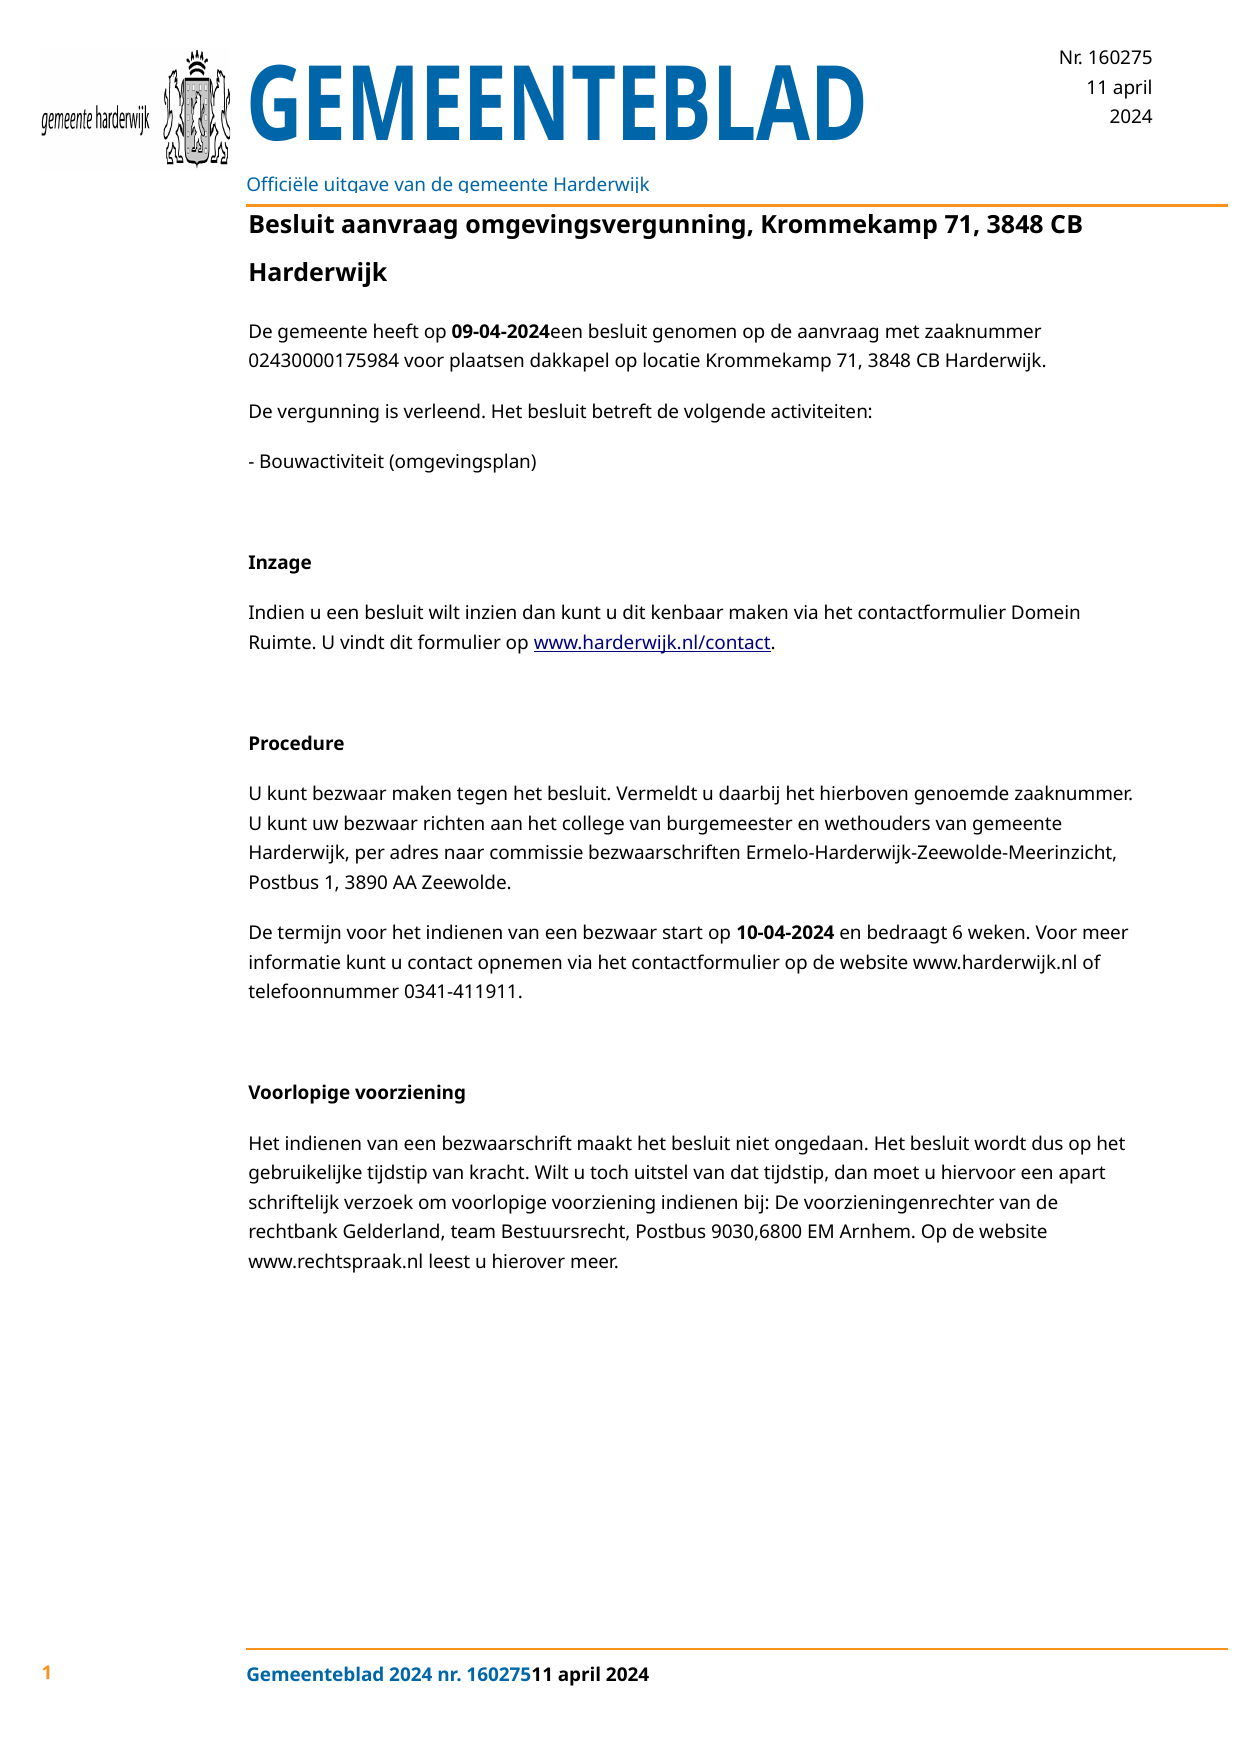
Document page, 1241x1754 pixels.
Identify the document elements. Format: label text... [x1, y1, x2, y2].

text De vergunning is verleend. Het besluit betreft de volgende activiteiten: [248, 398, 1152, 424]
picture [41, 47, 231, 172]
text Besluit aanvraag omgevingsvergunning, Krommekamp 71, 3848 CB Harderwijk [248, 207, 1152, 288]
text De gemeente heeft op 09-04-2024een besluit genomen op de aanvraag met zaaknummer 02430000175984 voor plaatsen dakkapel op locatie Krommekamp 71, 3848 CB Harderwijk. [248, 318, 1152, 373]
text Voorlopige voorziening [248, 1079, 1152, 1105]
text De termijn voor het indienen van een bezwaar start op 10-04-2024 en bedraagt 6 weken. Voor meer informatie kunt u contact opnemen via het contactformulier op de website www.harderwijk.nl of telefoonnummer 0341-411911. [248, 919, 1152, 1004]
text Procedure [248, 730, 1152, 756]
text U kunt bezwaar maken tegen het besluit. Vermeldt u daarbij het hierboven genoemde zaaknummer. U kunt uw bezwaar richten aan het college van burgemeester en wethouders van gemeente Harderwijk, per adres naar commissie bezwaarschriften Ermelo-Harderwijk-Zeewolde-Meerinzicht, Postbus 1, 3890 AA Zeewolde. [248, 780, 1152, 895]
text Inzage [248, 549, 1152, 575]
text Het indienen van een bezwaarschrift maakt het besluit niet ongedaan. Het besluit wordt dus op het gebruikelijke tijdstip van kracht. Wilt u toch uitstel van dat tijdstip, dan moet u hiervoor een apart schriftelijk verzoek om voorlopige voorziening indienen bij: De voorzieningenrechter van de rechtbank Gelderland, team Bestuursrecht, Postbus 9030,6800 EM Arnhem. Op de website www.rechtspraak.nl leest u hierover meer. [248, 1130, 1152, 1274]
text - Bouwactiviteit (omgevingsplan) [248, 448, 1152, 474]
text Indien u een besluit wilt inzien dan kunt u dit kenbaar maken via het contactformulier Domein Ruimte. U vindt dit formulier op www.harderwijk.nl/contact. [248, 599, 1152, 655]
